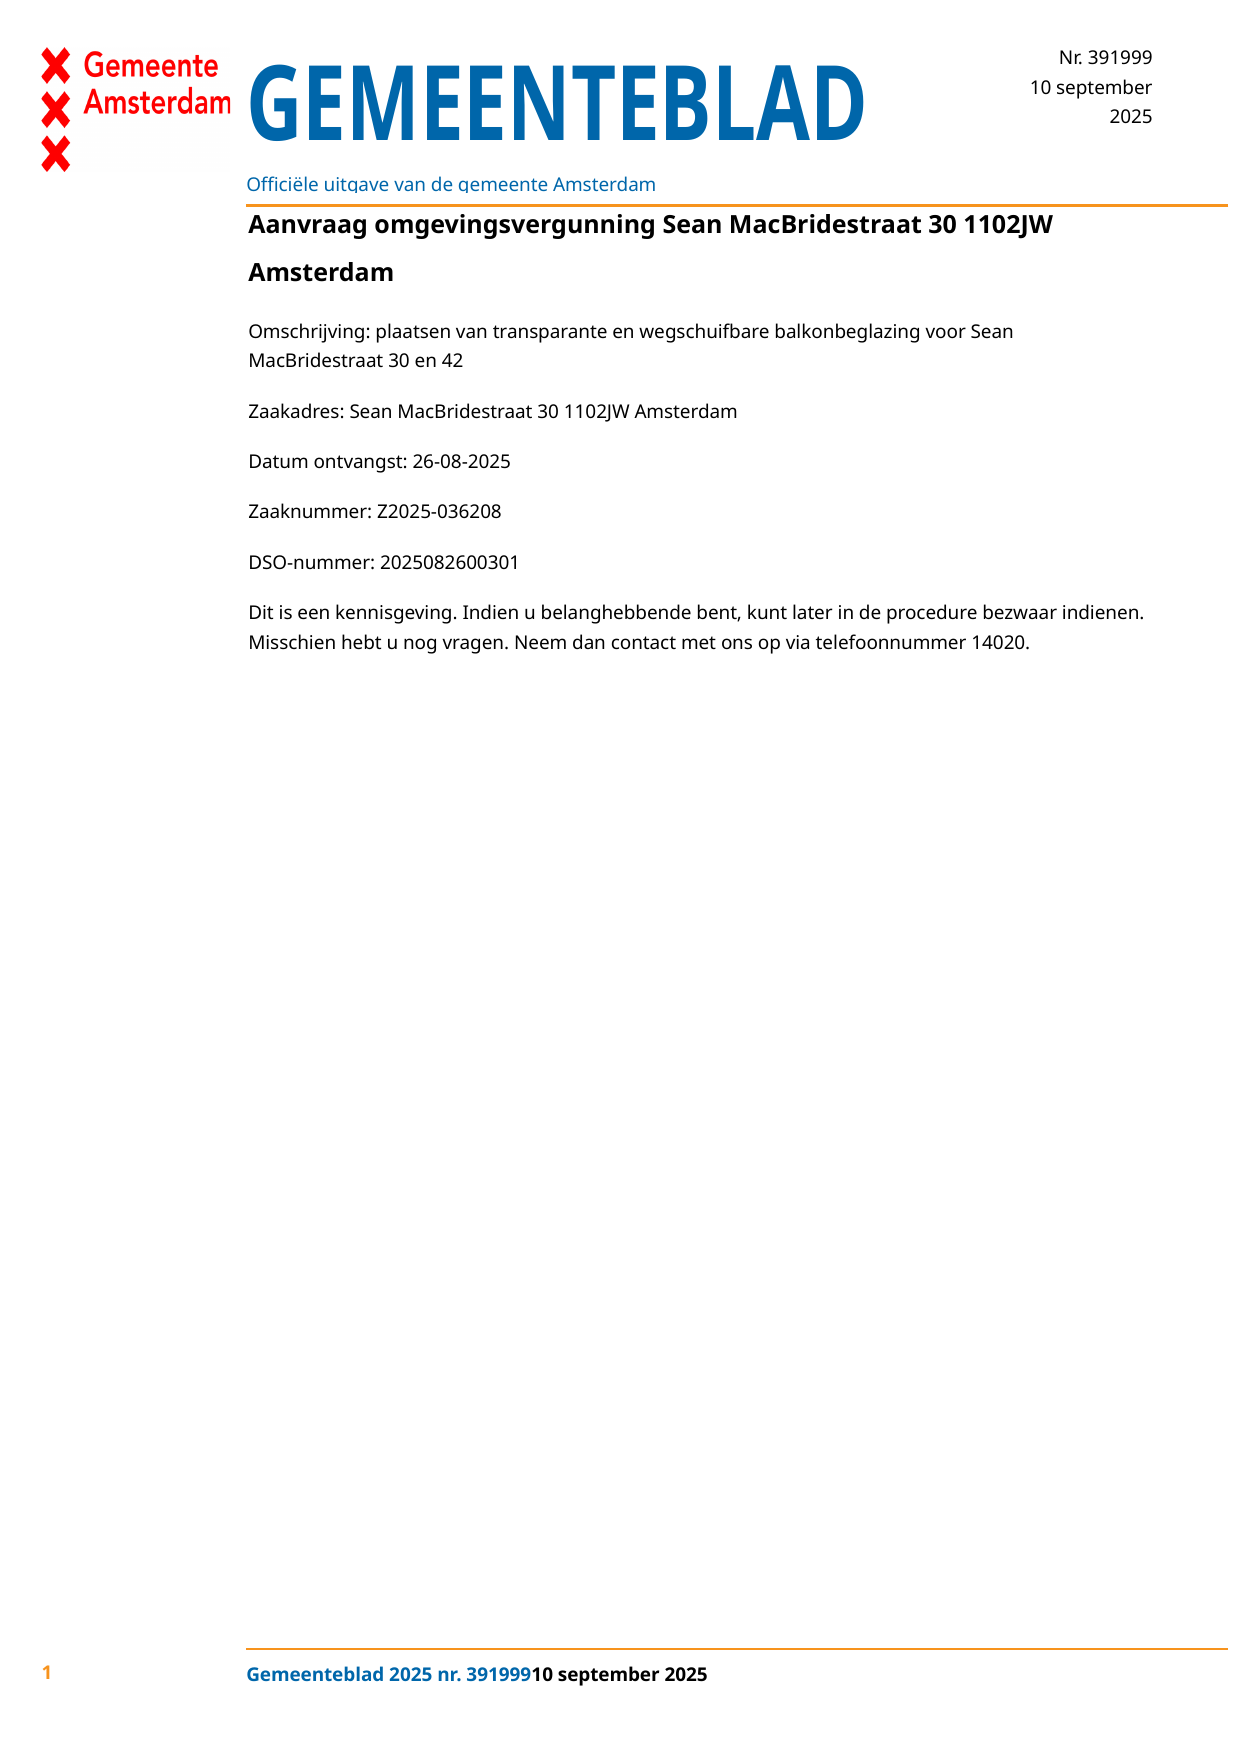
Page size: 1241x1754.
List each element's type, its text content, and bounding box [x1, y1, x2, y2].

text Aanvraag omgevingsvergunning Sean MacBridestraat 30 1102JW Amsterdam [248, 207, 1152, 288]
text Datum ontvangst: 26-08-2025 [248, 448, 1152, 474]
picture [41, 47, 231, 172]
text Omschrijving: plaatsen van transparante en wegschuifbare balkonbeglazing voor Sean MacBridestraat 30 en 42 [248, 318, 1152, 373]
text Dit is een kennisgeving. Indien u belanghebbende bent, kunt later in de procedure bezwaar indienen. Misschien hebt u nog vragen. Neem dan contact met ons op via telefoonnummer 14020. [248, 599, 1152, 655]
text DSO-nummer: 2025082600301 [248, 549, 1152, 575]
text Zaakadres: Sean MacBridestraat 30 1102JW Amsterdam [248, 398, 1152, 424]
text Zaaknummer: Z2025-036208 [248, 499, 1152, 524]
